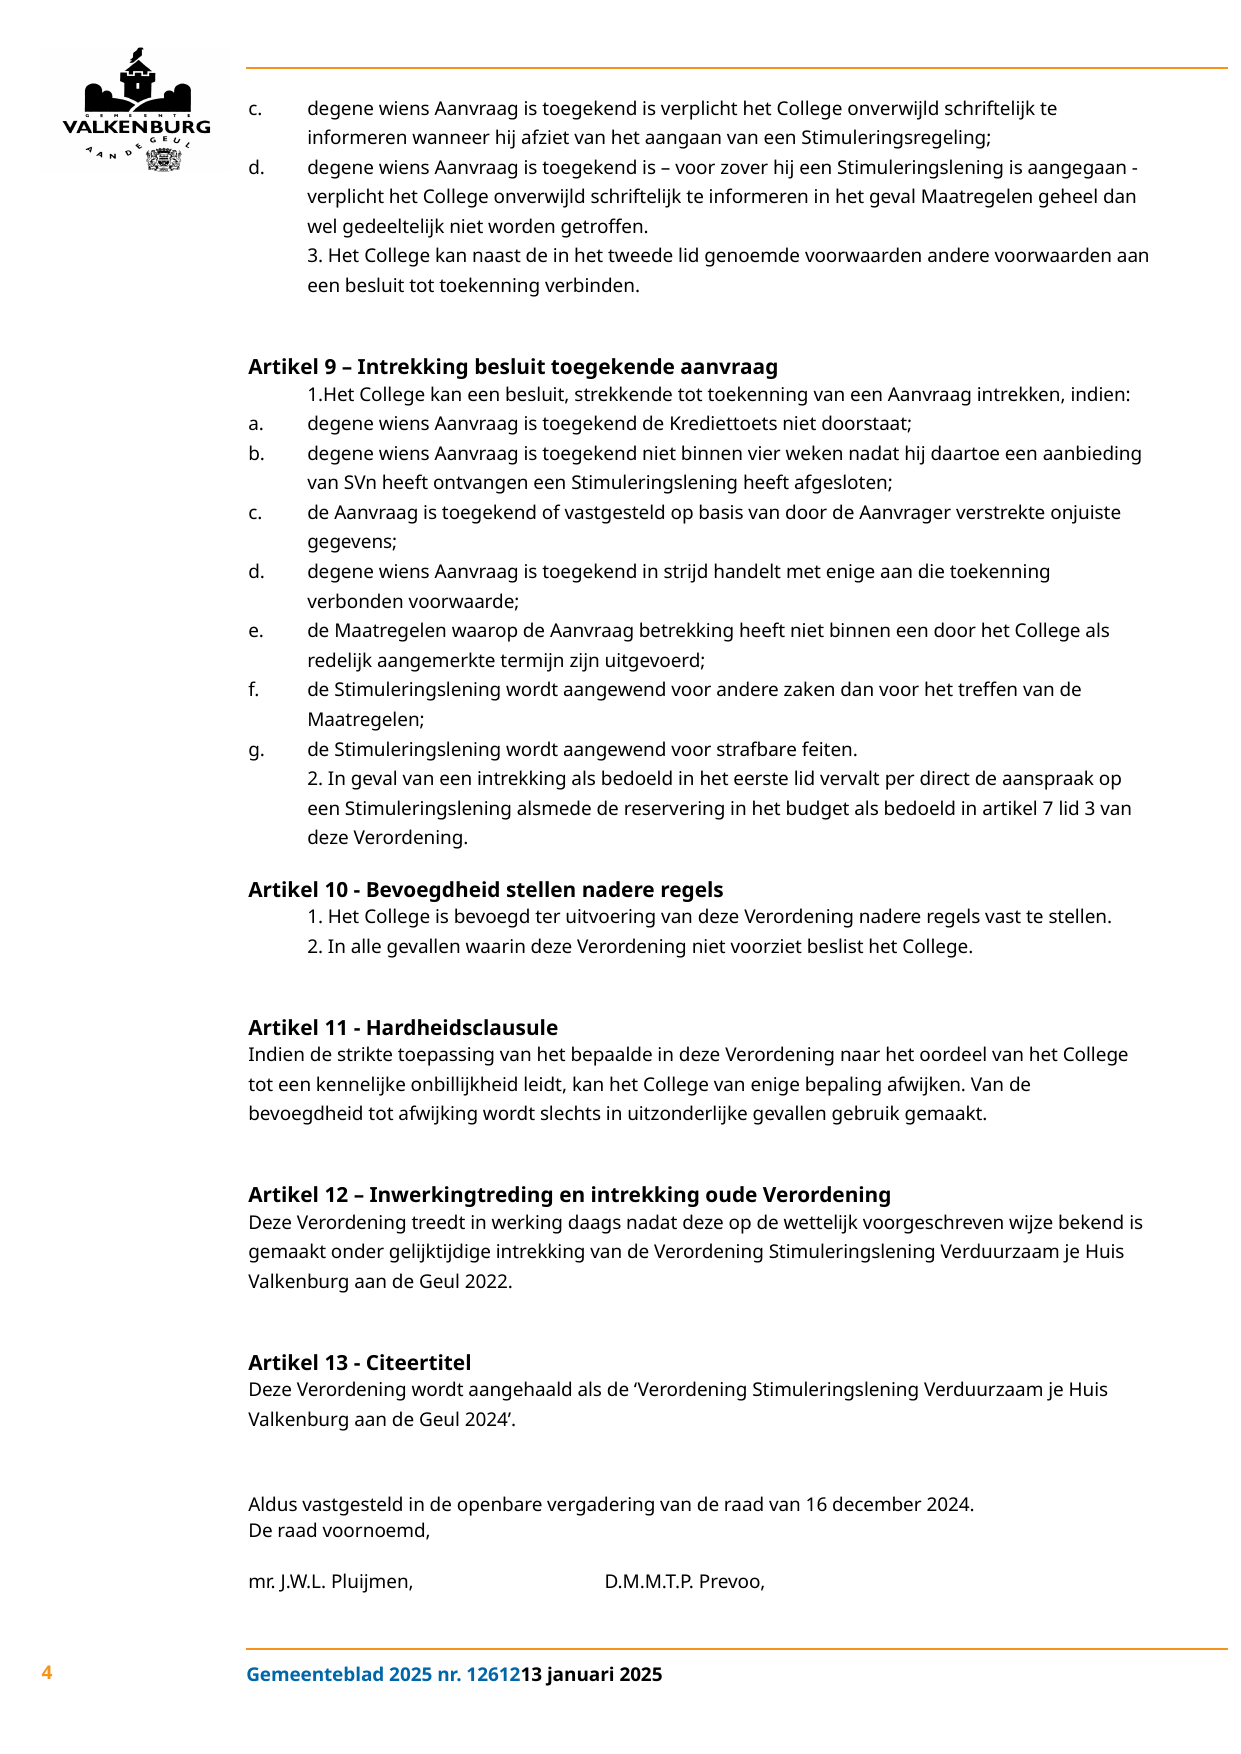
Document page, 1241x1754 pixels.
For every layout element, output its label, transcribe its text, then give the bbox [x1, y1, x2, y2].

list de Aanvraag is toegekend of vastgesteld op basis van door de Aanvrager verstrekte onjuiste gegevens; [248, 499, 1152, 554]
text Artikel 13 - Citeertitel [248, 1348, 1152, 1377]
list 1. Het College is bevoegd ter uitvoering van deze Verordening nadere regels vast te stellen. [248, 903, 1152, 929]
picture [41, 47, 231, 172]
list degene wiens Aanvraag is toegekend de Krediettoets niet doorstaat; [248, 410, 1152, 436]
list degene wiens Aanvraag is toegekend is – voor zover hij een Stimuleringslening is aangegaan - verplicht het College onverwijld schriftelijk te informeren in het geval Maatregelen geheel dan wel gedeeltelijk niet worden getroffen. [248, 154, 1152, 239]
list de Stimuleringslening wordt aangewend voor andere zaken dan voor het treffen van de Maatregelen; [248, 677, 1152, 732]
text De raad voornoemd, [248, 1517, 1152, 1542]
list 3. Het College kan naast de in het tweede lid genoemde voorwaarden andere voorwaarden aan een besluit tot toekenning verbinden. [248, 243, 1152, 298]
list 2. In geval van een intrekking als bedoeld in het eerste lid vervalt per direct de aanspraak op een Stimuleringslening alsmede de reservering in het budget als bedoeld in artikel 7 lid 3 van deze Verordening. [248, 765, 1152, 850]
text mr. J.W.L. Pluijmen, D.M.M.T.P. Prevoo, [248, 1568, 1152, 1594]
list 2. In alle gevallen waarin deze Verordening niet voorziet beslist het College. [248, 933, 1152, 959]
text Artikel 10 - Bevoegdheid stellen nadere regels [248, 875, 1152, 903]
list de Stimuleringslening wordt aangewend voor strafbare feiten. [248, 736, 1152, 761]
list degene wiens Aanvraag is toegekend in strijd handelt met enige aan die toekenning verbonden voorwaarde; [248, 558, 1152, 613]
text Deze Verordening wordt aangehaald als de ‘Verordening Stimuleringslening Verduurzaam je Huis Valkenburg aan de Geul 2024’. [248, 1377, 1152, 1432]
text Artikel 9 – Intrekking besluit toegekende aanvraag [248, 352, 1152, 381]
text Aldus vastgesteld in de openbare vergadering van de raad van 16 december 2024. [248, 1491, 1152, 1517]
list 1.Het College kan een besluit, strekkende tot toekenning van een Aanvraag intrekken, indien: [248, 381, 1152, 406]
text Artikel 11 - Hardheidsclausule [248, 1013, 1152, 1041]
list de Maatregelen waarop de Aanvraag betrekking heeft niet binnen een door het College als redelijk aangemerkte termijn zijn uitgevoerd; [248, 617, 1152, 673]
list degene wiens Aanvraag is toegekend is verplicht het College onverwijld schriftelijk te informeren wanneer hij afziet van het aangaan van een Stimuleringsregeling; [248, 95, 1152, 150]
list degene wiens Aanvraag is toegekend niet binnen vier weken nadat hij daartoe een aanbieding van SVn heeft ontvangen een Stimuleringslening heeft afgesloten; [248, 440, 1152, 495]
text Artikel 12 – Inwerkingtreding en intrekking oude Verordening [248, 1181, 1152, 1209]
text Indien de strikte toepassing van het bepaalde in deze Verordening naar het oordeel van het College tot een kennelijke onbillijkheid leidt, kan het College van enige bepaling afwijken. Van de bevoegdheid tot afwijking wordt slechts in uitzonderlijke gevallen gebruik gemaakt. [248, 1041, 1152, 1126]
text Deze Verordening treedt in werking daags nadat deze op de wettelijk voorgeschreven wijze bekend is gemaakt onder gelijktijdige intrekking van de Verordening Stimuleringslening Verduurzaam je Huis Valkenburg aan de Geul 2022. [248, 1209, 1152, 1294]
